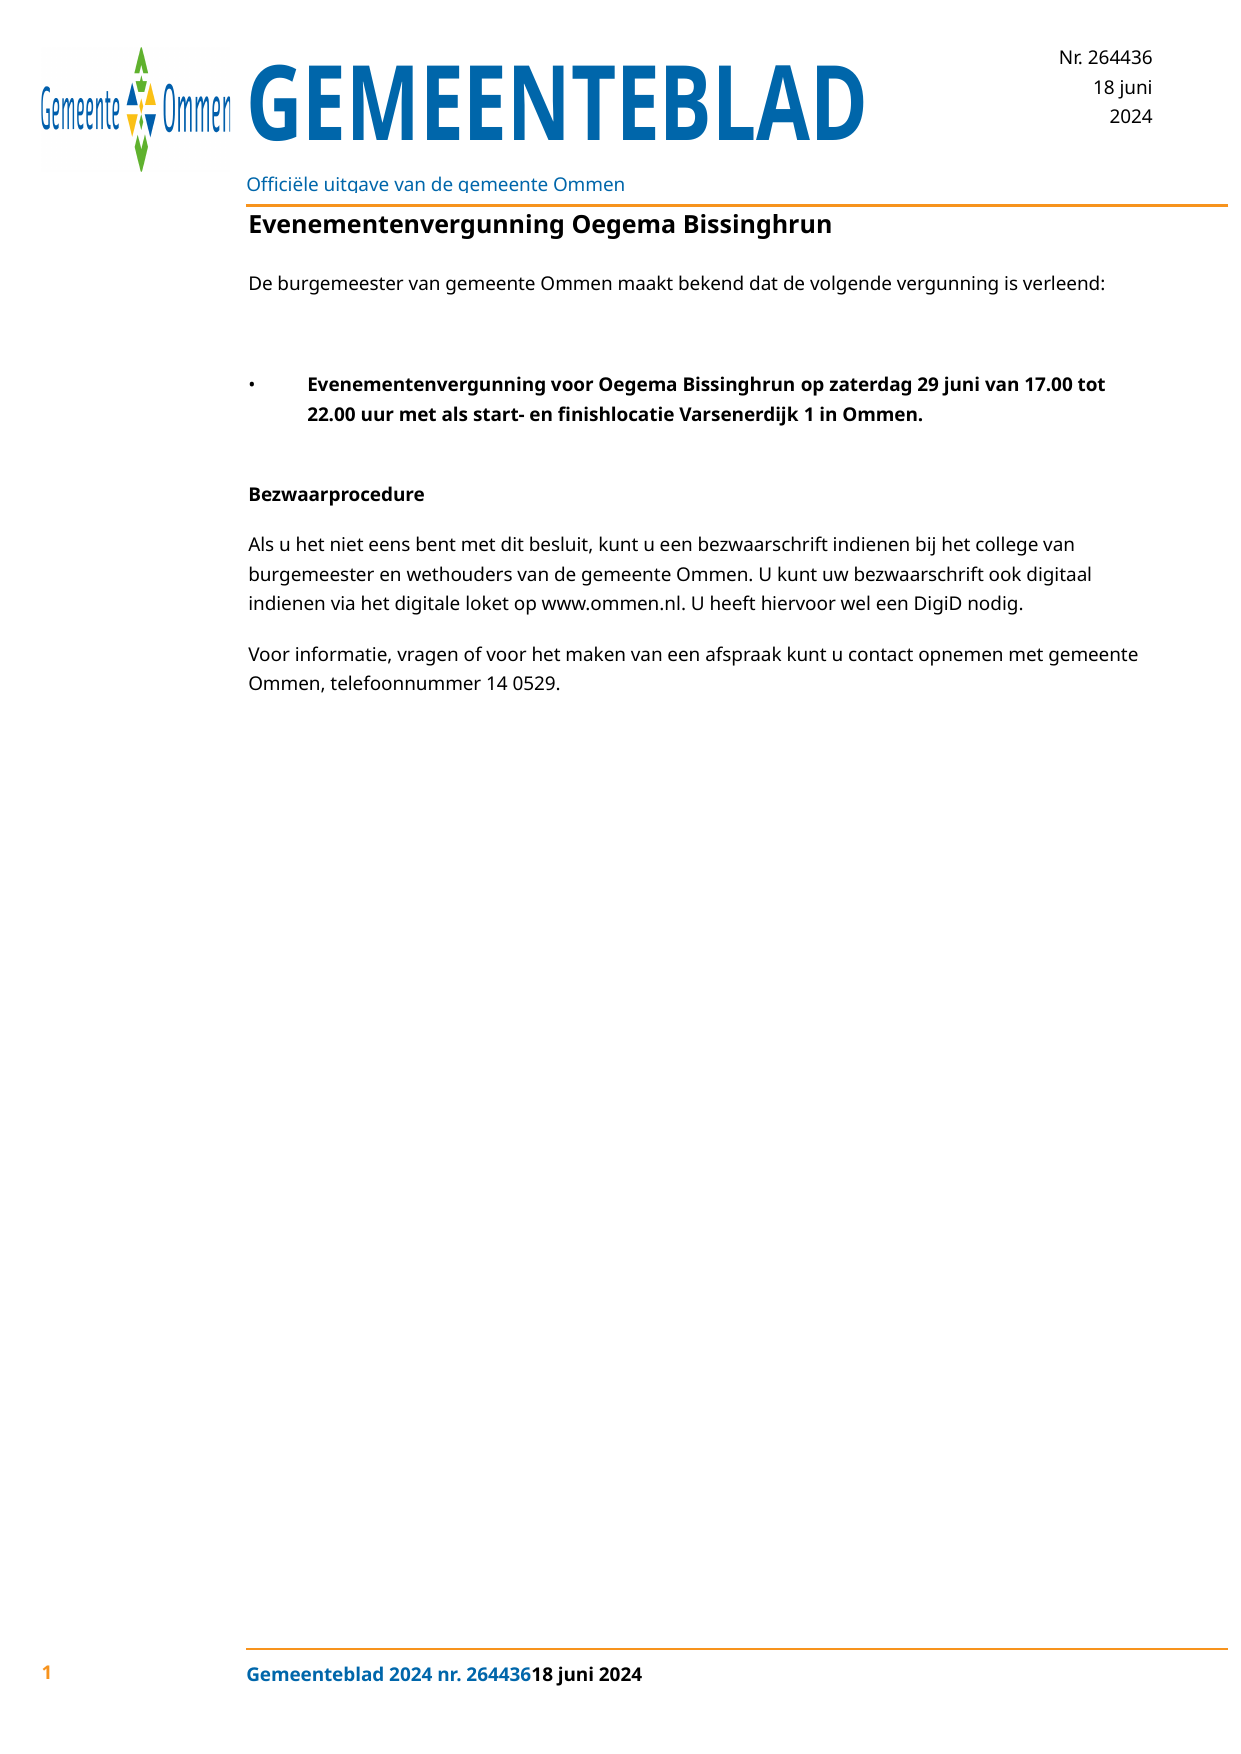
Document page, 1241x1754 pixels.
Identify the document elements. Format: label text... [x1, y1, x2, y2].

text Bezwaarprocedure [248, 481, 1152, 506]
picture [41, 47, 231, 172]
list Evenementenvergunning voor Oegema Bissinghrun op zaterdag 29 juni van 17.00 tot 22.00 uur met als start- en finishlocatie Varsenerdijk 1 in Ommen. [248, 371, 1152, 426]
text Voor informatie, vragen of voor het maken van een afspraak kunt u contact opnemen met gemeente Ommen, telefoonnummer 14 0529. [248, 641, 1152, 696]
text Als u het niet eens bent met dit besluit, kunt u een bezwaarschrift indienen bij het college van burgemeester en wethouders van de gemeente Ommen. U kunt uw bezwaarschrift ook digitaal indienen via het digitale loket op www.ommen.nl. U heeft hiervoor wel een DigiD nodig. [248, 531, 1152, 616]
text De burgemeester van gemeente Ommen maakt bekend dat de volgende vergunning is verleend: [248, 270, 1152, 296]
text Evenementenvergunning Oegema Bissinghrun [248, 207, 1152, 241]
